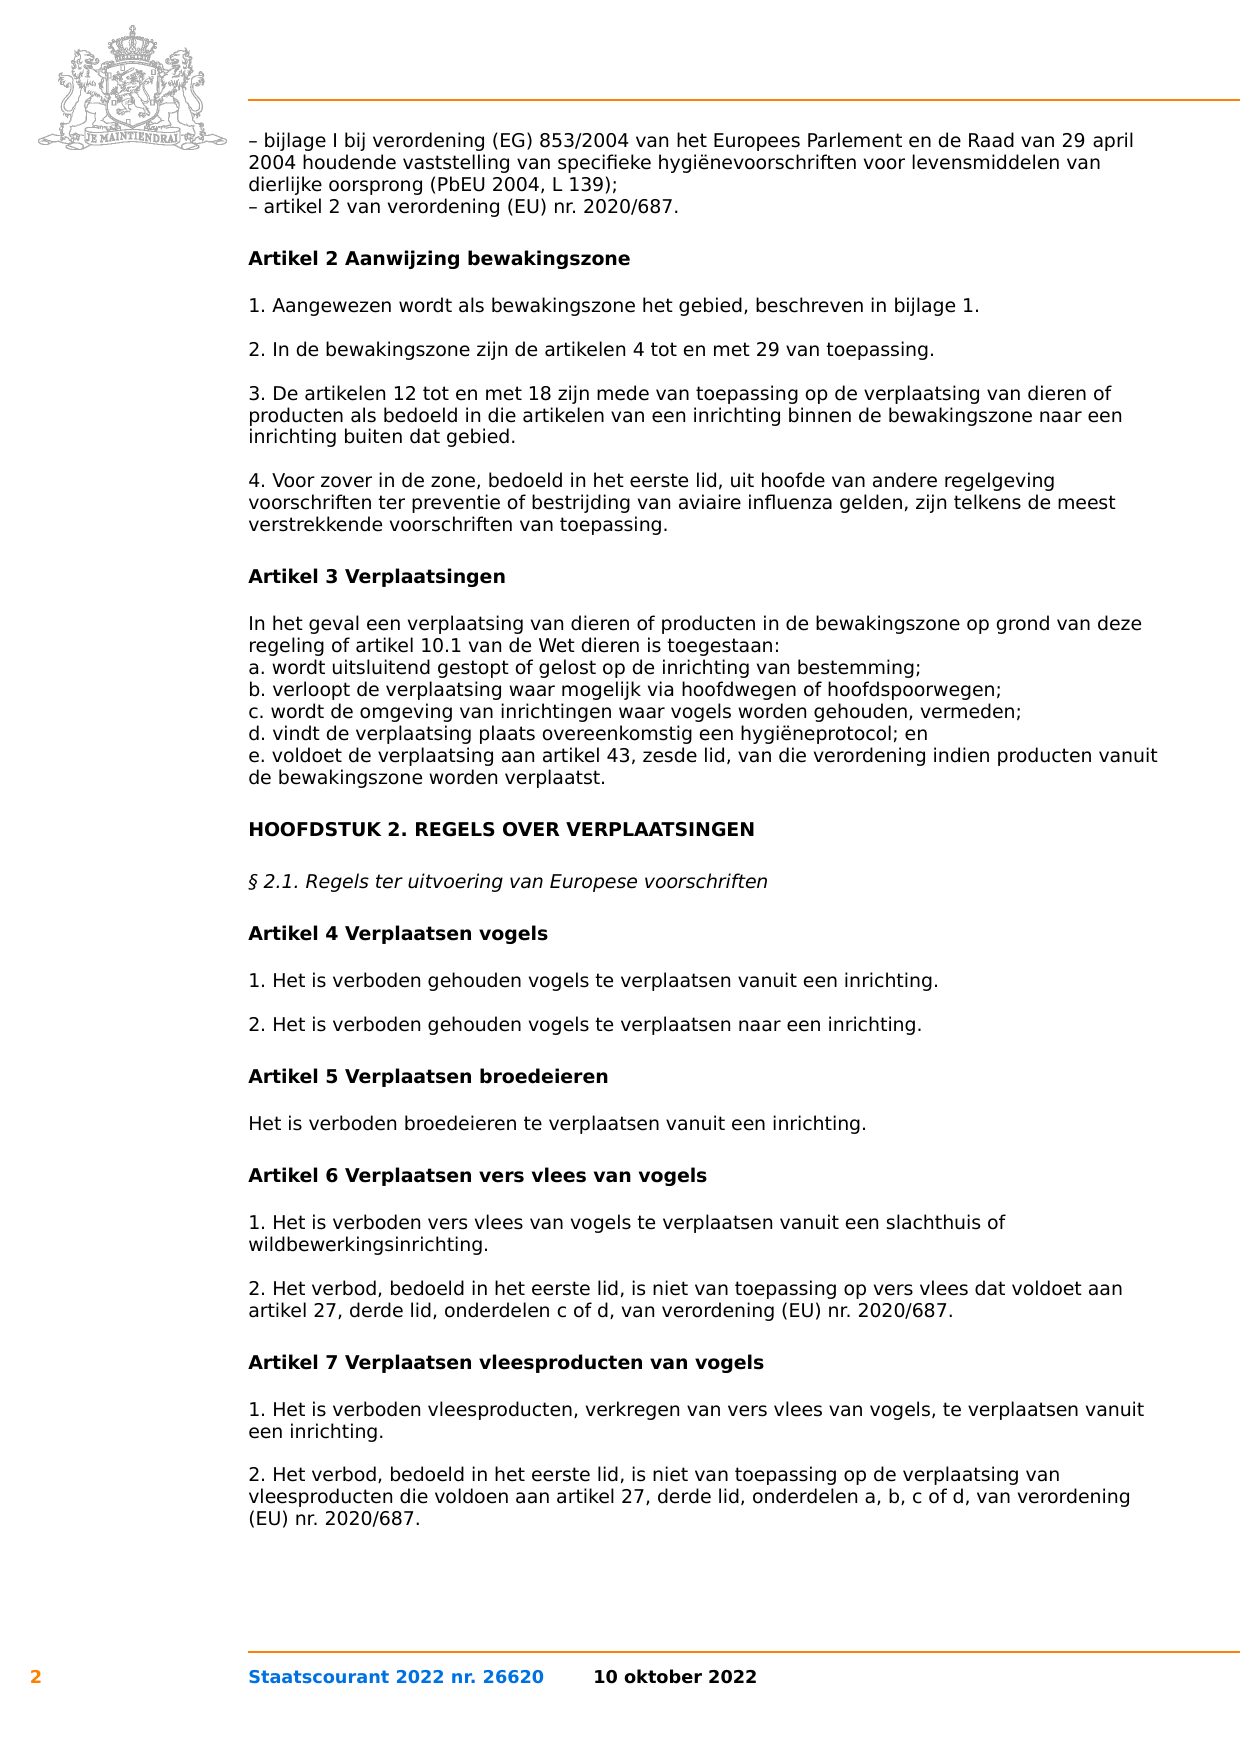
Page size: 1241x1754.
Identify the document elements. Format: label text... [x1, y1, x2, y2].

text 1. Het is verboden vers vlees van vogels te verplaatsen vanuit een slachthuis of wildbewerkingsinrichting. [248, 1212, 1163, 1256]
subtitle Artikel 3 Verplaatsingen [248, 566, 1163, 588]
text 1. Het is verboden gehouden vogels te verplaatsen vanuit een inrichting. [248, 970, 1163, 992]
text 2. Het is verboden gehouden vogels te verplaatsen naar een inrichting. [248, 1014, 1163, 1036]
text 1. Het is verboden vleesproducten, verkregen van vers vlees van vogels, te verplaatsen vanuit een inrichting. [248, 1398, 1163, 1442]
subtitle Artikel 5 Verplaatsen broedeieren [248, 1066, 1163, 1088]
picture [38, 25, 227, 150]
text – bijlage I bij verordening (EG) 853/2004 van het Europees Parlement en de Raad van 29 april 2004 houdende vaststelling van specifieke hygiënevoorschriften voor levensmiddelen van dierlijke oorsprong (PbEU 2004, L 139); [248, 130, 1163, 196]
subtitle HOOFDSTUK 2. REGELS OVER VERPLAATSINGEN [248, 819, 1163, 841]
text 4. Voor zover in de zone, bedoeld in het eerste lid, uit hoofde van andere regelgeving voorschriften ter preventie of bestrijding van aviaire influenza gelden, zijn telkens de meest verstrekkende voorschriften van toepassing. [248, 470, 1163, 536]
text 2. Het verbod, bedoeld in het eerste lid, is niet van toepassing op vers vlees dat voldoet aan artikel 27, derde lid, onderdelen c of d, van verordening (EU) nr. 2020/687. [248, 1278, 1163, 1322]
text 1. Aangewezen wordt als bewakingszone het gebied, beschreven in bijlage 1. [248, 295, 1163, 317]
text b. verloopt de verplaatsing waar mogelijk via hoofdwegen of hoofdspoorwegen; [248, 679, 1163, 701]
text 2. In de bewakingszone zijn de artikelen 4 tot en met 29 van toepassing. [248, 339, 1163, 361]
text c. wordt de omgeving van inrichtingen waar vogels worden gehouden, vermeden; [248, 701, 1163, 723]
text 2. Het verbod, bedoeld in het eerste lid, is niet van toepassing op de verplaatsing van vleesproducten die voldoen aan artikel 27, derde lid, onderdelen a, b, c of d, van verordening (EU) nr. 2020/687. [248, 1464, 1163, 1530]
subtitle Artikel 2 Aanwijzing bewakingszone [248, 248, 1163, 270]
subtitle Artikel 6 Verplaatsen vers vlees van vogels [248, 1165, 1163, 1187]
text d. vindt de verplaatsing plaats overeenkomstig een hygiëneprotocol; en [248, 723, 1163, 745]
text – artikel 2 van verordening (EU) nr. 2020/687. [248, 196, 1163, 218]
text Het is verboden broedeieren te verplaatsen vanuit een inrichting. [248, 1113, 1163, 1135]
subtitle Artikel 7 Verplaatsen vleesproducten van vogels [248, 1352, 1163, 1373]
subtitle § 2.1. Regels ter uitvoering van Europese voorschriften [248, 871, 1163, 893]
text 3. De artikelen 12 tot en met 18 zijn mede van toepassing op de verplaatsing van dieren of producten als bedoeld in die artikelen van een inrichting binnen de bewakingszone naar een inrichting buiten dat gebied. [248, 382, 1163, 448]
subtitle Artikel 4 Verplaatsen vogels [248, 923, 1163, 945]
text a. wordt uitsluitend gestopt of gelost op de inrichting van bestemming; [248, 657, 1163, 679]
text In het geval een verplaatsing van dieren of producten in de bewakingszone op grond van deze regeling of artikel 10.1 van de Wet dieren is toegestaan: [248, 613, 1163, 657]
text e. voldoet de verplaatsing aan artikel 43, zesde lid, van die verordening indien producten vanuit de bewakingszone worden verplaatst. [248, 745, 1163, 789]
